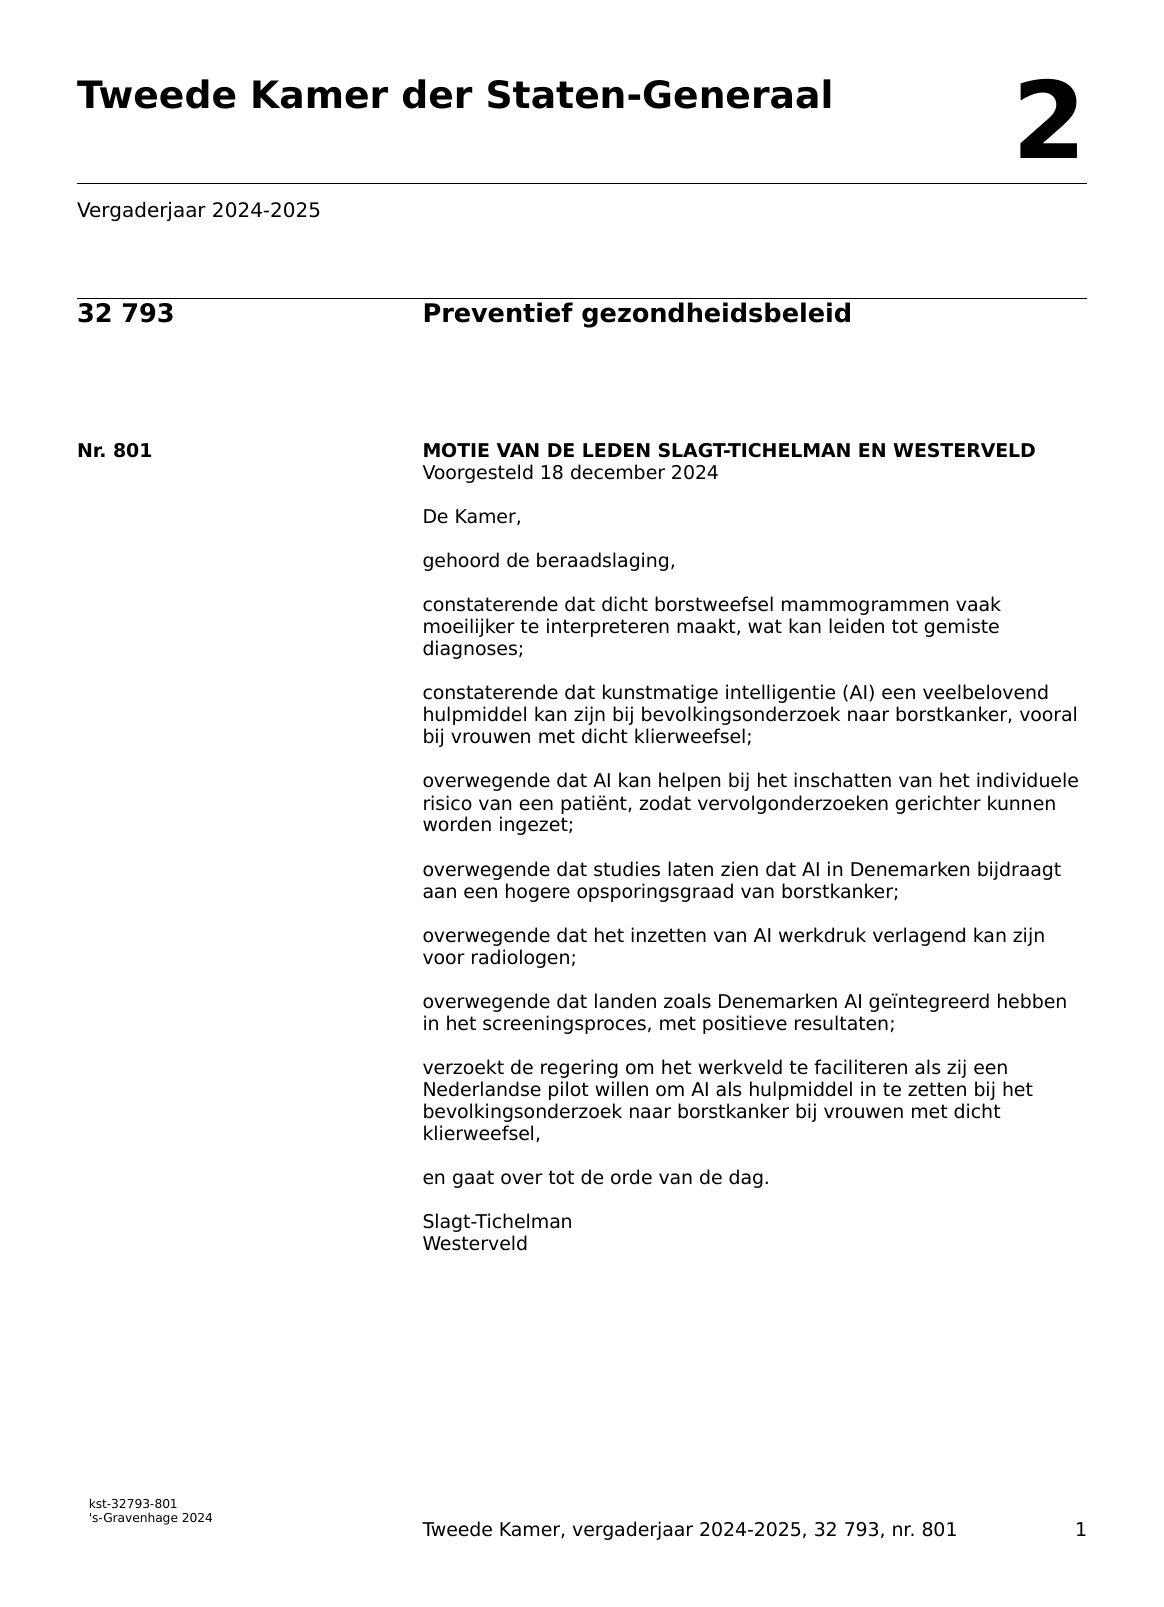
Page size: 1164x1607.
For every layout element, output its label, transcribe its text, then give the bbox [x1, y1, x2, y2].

text De Kamer, [422, 506, 1087, 528]
text overwegende dat landen zoals Denemarken AI geïntegreerd hebben in het screeningsproces, met positieve resultaten; [422, 991, 1087, 1035]
text constaterende dat dicht borstweefsel mammogrammen vaak moeilijker te interpreteren maakt, wat kan leiden tot gemiste diagnoses; [422, 594, 1087, 660]
text verzoekt de regering om het werkveld te faciliteren als zij een Nederlandse pilot willen om AI als hulpmiddel in te zetten bij het bevolkingsonderzoek naar borstkanker bij vrouwen met dicht klierweefsel, [422, 1057, 1087, 1145]
text Slagt-Tichelman [422, 1211, 1087, 1233]
text Westerveld [422, 1233, 1087, 1255]
text en gaat over tot de orde van de dag. [422, 1167, 1087, 1189]
text 's-Gravenhage 2024 [88, 1511, 323, 1525]
table_header 2 [886, 59, 1087, 183]
table_cell Vergaderjaar 2024-2025 [77, 184, 1087, 298]
subtitle Nr. 801 MOTIE VAN DE LEDEN SLAGT-TICHELMAN EN WESTERVELD [77, 440, 1087, 462]
text gehoord de beraadslaging, [422, 550, 1087, 572]
text kst-32793-801 [88, 1497, 323, 1511]
text constaterende dat kunstmatige intelligentie (AI) een veelbelovend hulpmiddel kan zijn bij bevolkingsonderzoek naar borstkanker, vooral bij vrouwen met dicht klierweefsel; [422, 682, 1087, 748]
table_header Tweede Kamer der Staten-Generaal [77, 59, 886, 183]
text overwegende dat studies laten zien dat AI in Denemarken bijdraagt aan een hogere opsporingsgraad van borstkanker; [422, 858, 1087, 902]
text overwegende dat het inzetten van AI werkdruk verlagend kan zijn voor radiologen; [422, 925, 1087, 969]
subtitle 32 793 Preventief gezondheidsbeleid [77, 299, 1087, 329]
text overwegende dat AI kan helpen bij het inschatten van het individuele risico van een patiënt, zodat vervolgonderzoeken gerichter kunnen worden ingezet; [422, 770, 1087, 836]
text Voorgesteld 18 december 2024 [422, 462, 1087, 484]
